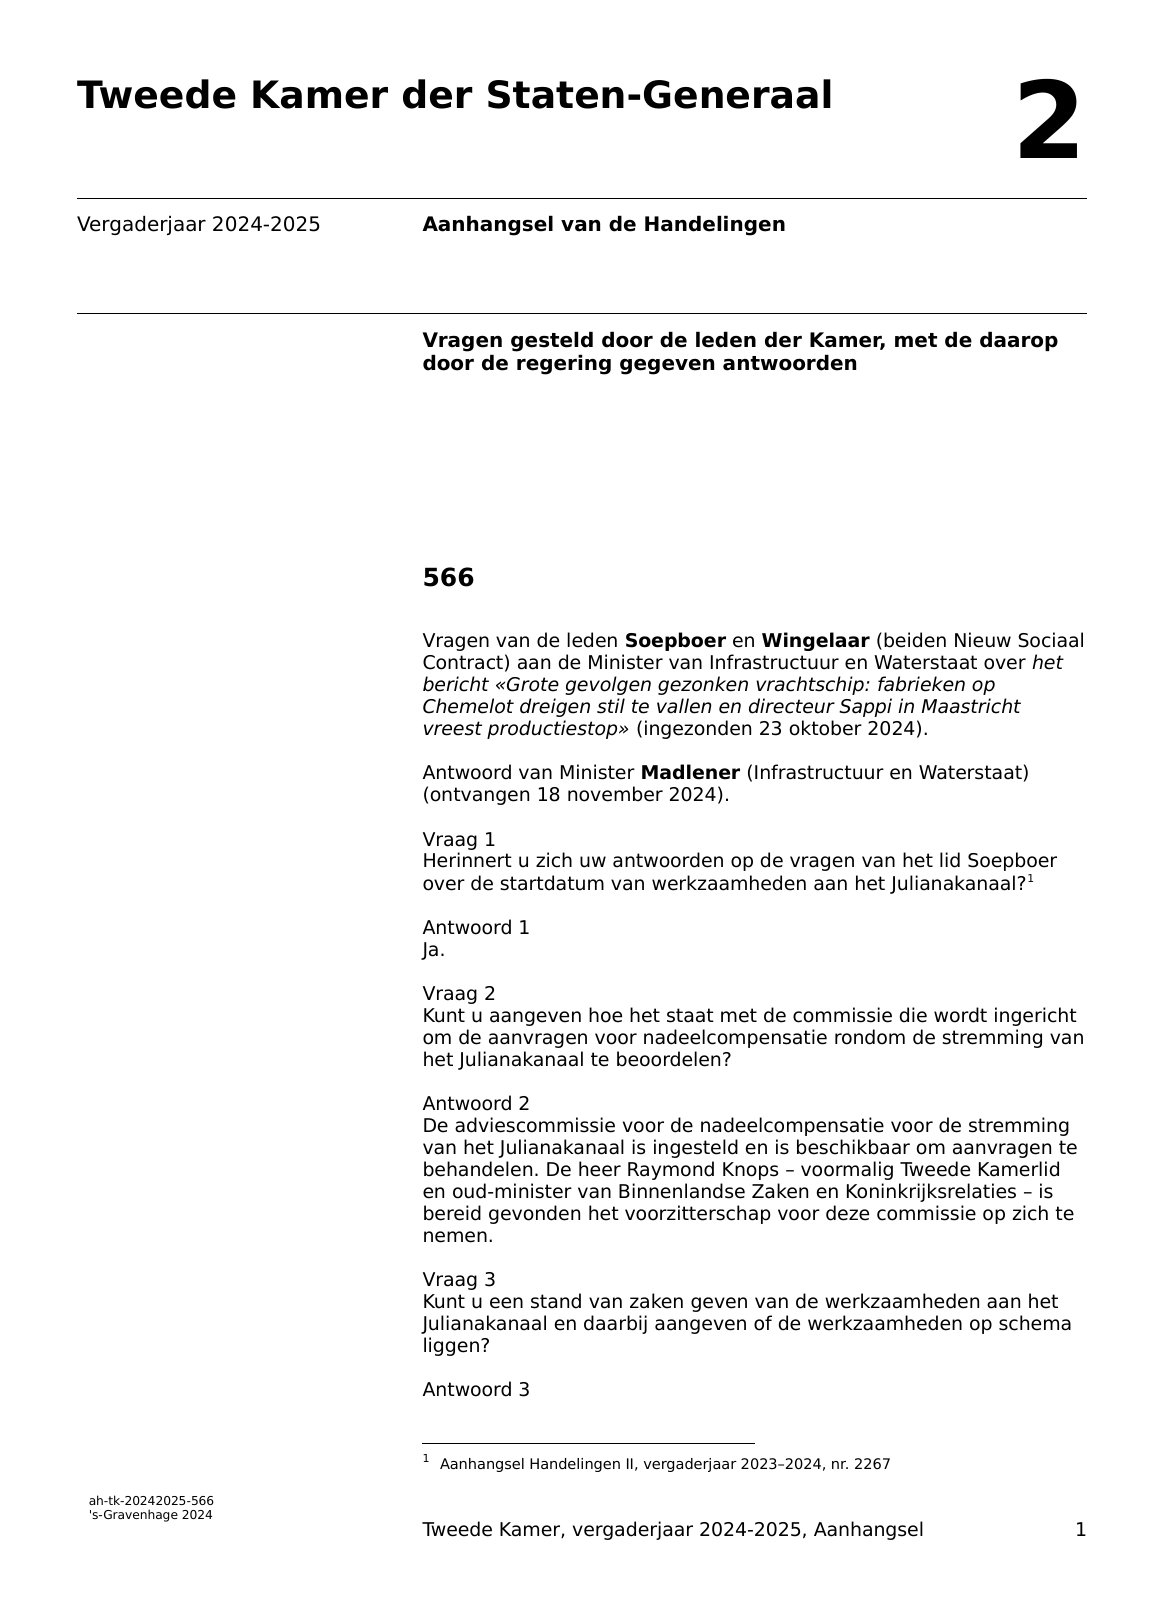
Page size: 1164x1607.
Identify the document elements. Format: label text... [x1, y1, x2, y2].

text 's-Gravenhage 2024 [88, 1508, 323, 1522]
table_cell Aanhangsel van de Handelingen [422, 199, 1087, 313]
text Vraag 2 [422, 983, 1087, 1005]
text Kunt u een stand van zaken geven van de werkzaamheden aan het Julianakanaal en daarbij aangeven of de werkzaamheden op schema liggen? [422, 1291, 1087, 1357]
text Vraag 3 [422, 1269, 1087, 1291]
table_header 2 [886, 59, 1087, 198]
text De adviescommissie voor de nadeelcompensatie voor de stremming van het Julianakanaal is ingesteld en is beschikbaar om aanvragen te behandelen. De heer Raymond Knops – voormalig Tweede Kamerlid en oud-minister van Binnenlandse Zaken en Koninkrijksrelaties – is bereid gevonden het voorzitterschap voor deze commissie op zich te nemen. [422, 1115, 1087, 1247]
text Herinnert u zich uw antwoorden op de vragen van het lid Soepboer over de startdatum van werkzaamheden aan het Julianakanaal? [422, 850, 1087, 894]
table_cell [77, 314, 422, 375]
text Antwoord 2 [422, 1093, 1087, 1115]
table_cell Vergaderjaar 2024-2025 [77, 199, 422, 313]
text Aanhangsel Handelingen II, vergaderjaar 2023–2024, nr. 2267 [422, 1452, 1087, 1474]
text Vraag 1 [422, 828, 1087, 850]
text Kunt u aangeven hoe het staat met de commissie die wordt ingericht om de aanvragen voor nadeelcompensatie rondom de stremming van het Julianakanaal te beoordelen? [422, 1005, 1087, 1071]
text Antwoord van Minister Madlener (Infrastructuur en Waterstaat) (ontvangen 18 november 2024). [422, 762, 1087, 806]
text Antwoord 3 [422, 1379, 1087, 1401]
text ah-tk-20242025-566 [88, 1494, 323, 1508]
table_header Tweede Kamer der Staten-Generaal [77, 59, 886, 198]
table_cell Vragen gesteld door de leden der Kamer, met de daarop door de regering gegeven antwoorden [422, 314, 1087, 375]
text Vragen van de leden Soepboer en Wingelaar (beiden Nieuw Sociaal Contract) aan de Minister van Infrastructuur en Waterstaat over het bericht «Grote gevolgen gezonken vrachtschip: fabrieken op Chemelot dreigen stil te vallen en directeur Sappi in Maastricht vreest productiestop» (ingezonden 23 oktober 2024). [422, 630, 1087, 740]
text 566 [422, 563, 1087, 592]
text Ja. [422, 938, 1087, 961]
text Antwoord 1 [422, 917, 1087, 938]
